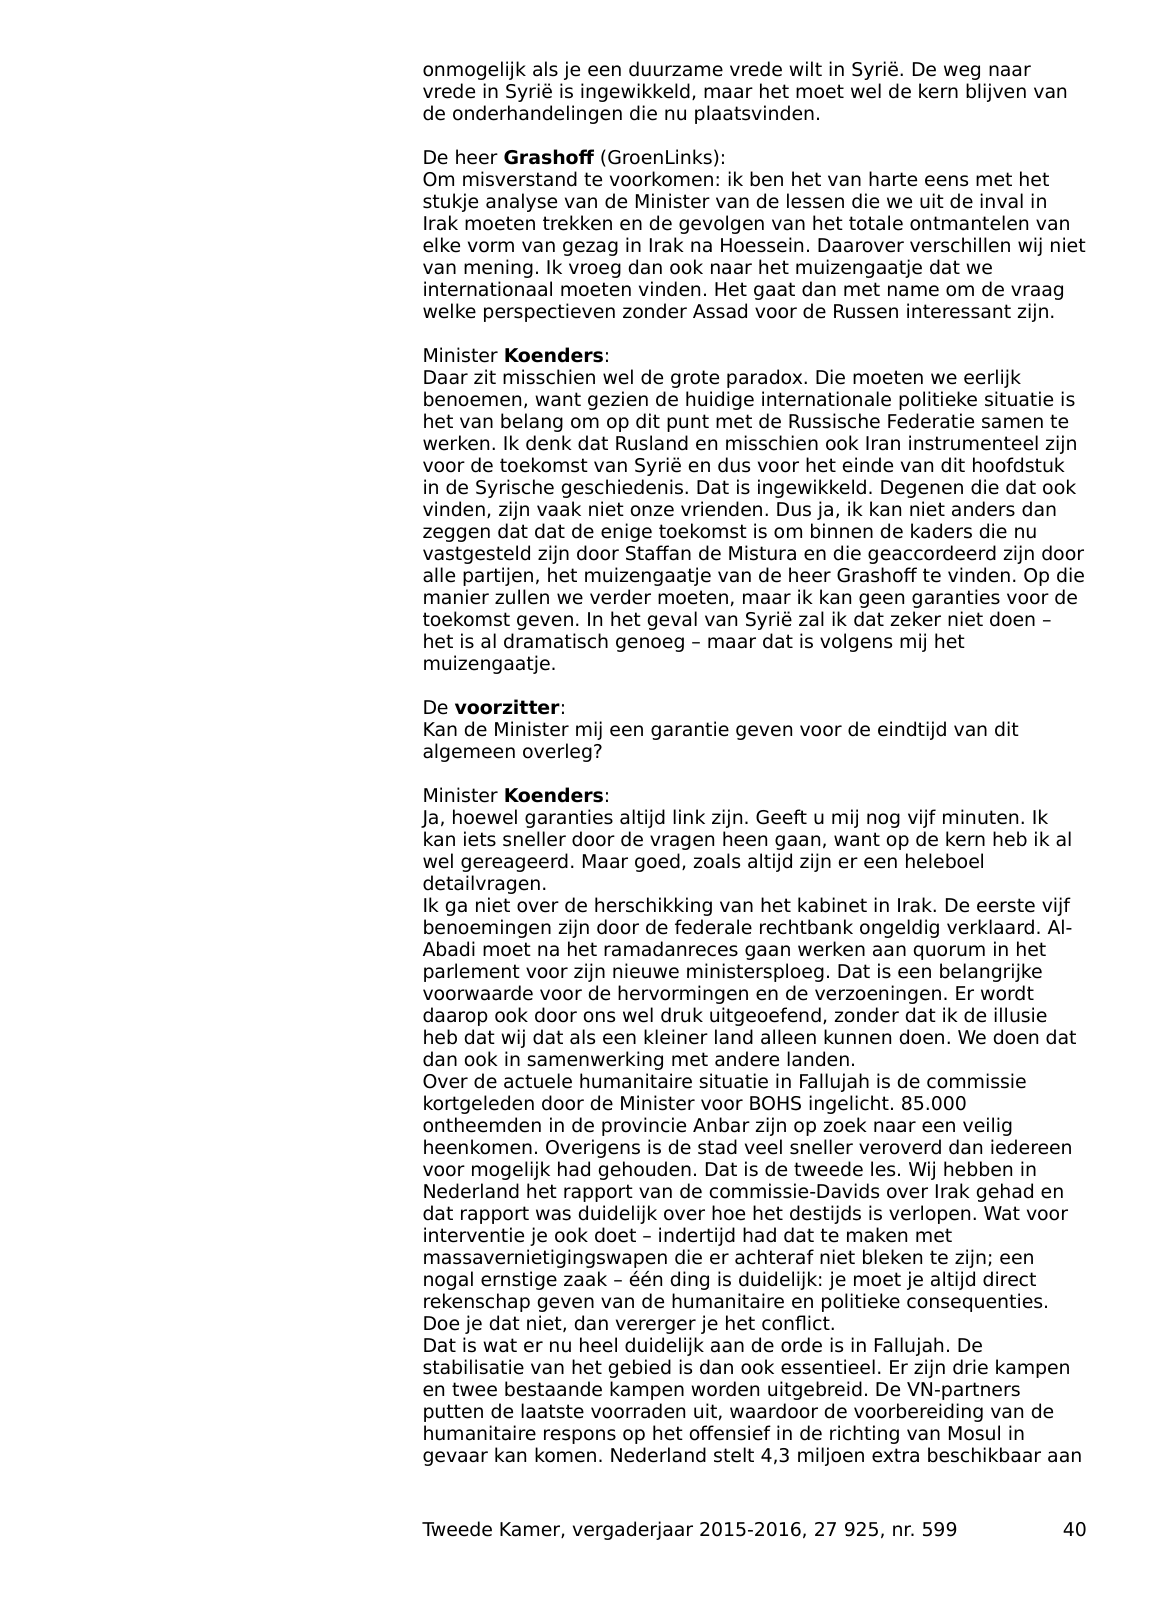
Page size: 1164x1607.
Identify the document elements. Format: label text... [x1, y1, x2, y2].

text onmogelijk als je een duurzame vrede wilt in Syrië. De weg naar vrede in Syrië is ingewikkeld, maar het moet wel de kern blijven van de onderhandelingen die nu plaatsvinden. [422, 59, 1087, 125]
text Daar zit misschien wel de grote paradox. Die moeten we eerlijk benoemen, want gezien de huidige internationale politieke situatie is het van belang om op dit punt met de Russische Federatie samen te werken. Ik denk dat Rusland en misschien ook Iran instrumenteel zijn voor de toekomst van Syrië en dus voor het einde van dit hoofdstuk in de Syrische geschiedenis. Dat is ingewikkeld. Degenen die dat ook vinden, zijn vaak niet onze vrienden. Dus ja, ik kan niet anders dan zeggen dat dat de enige toekomst is om binnen de kaders die nu vastgesteld zijn door Staffan de Mistura en die geaccordeerd zijn door alle partijen, het muizengaatje van de heer Grashoff te vinden. Op die manier zullen we verder moeten, maar ik kan geen garanties voor de toekomst geven. In het geval van Syrië zal ik dat zeker niet doen – het is al dramatisch genoeg – maar dat is volgens mij het muizengaatje. [422, 367, 1087, 675]
text Minister Koenders: [422, 785, 1087, 807]
text Om misverstand te voorkomen: ik ben het van harte eens met het stukje analyse van de Minister van de lessen die we uit de inval in Irak moeten trekken en de gevolgen van het totale ontmantelen van elke vorm van gezag in Irak na Hoessein. Daarover verschillen wij niet van mening. Ik vroeg dan ook naar het muizengaatje dat we internationaal moeten vinden. Het gaat dan met name om de vraag welke perspectieven zonder Assad voor de Russen interessant zijn. [422, 169, 1087, 323]
text Over de actuele humanitaire situatie in Fallujah is de commissie kortgeleden door de Minister voor BOHS ingelicht. 85.000 ontheemden in de provincie Anbar zijn op zoek naar een veilig heenkomen. Overigens is de stad veel sneller veroverd dan iedereen voor mogelijk had gehouden. Dat is de tweede les. Wij hebben in Nederland het rapport van de commissie-Davids over Irak gehad en dat rapport was duidelijk over hoe het destijds is verlopen. Wat voor interventie je ook doet – indertijd had dat te maken met massavernietigingswapen die er achteraf niet bleken te zijn; een nogal ernstige zaak – één ding is duidelijk: je moet je altijd direct rekenschap geven van de humanitaire en politieke consequenties. Doe je dat niet, dan vererger je het conflict. [422, 1071, 1087, 1335]
text De voorzitter: [422, 697, 1087, 719]
text Dat is wat er nu heel duidelijk aan de orde is in Fallujah. De stabilisatie van het gebied is dan ook essentieel. Er zijn drie kampen en twee bestaande kampen worden uitgebreid. De VN-partners putten de laatste voorraden uit, waardoor de voorbereiding van de humanitaire respons op het offensief in de richting van Mosul in gevaar kan komen. Nederland stelt 4,3 miljoen extra beschikbaar aan [422, 1335, 1087, 1467]
text De heer Grashoff (GroenLinks): [422, 147, 1087, 169]
text Ja, hoewel garanties altijd link zijn. Geeft u mij nog vijf minuten. Ik kan iets sneller door de vragen heen gaan, want op de kern heb ik al wel gereageerd. Maar goed, zoals altijd zijn er een heleboel detailvragen. [422, 807, 1087, 895]
text Minister Koenders: [422, 345, 1087, 367]
text Kan de Minister mij een garantie geven voor de eindtijd van dit algemeen overleg? [422, 719, 1087, 763]
text Ik ga niet over de herschikking van het kabinet in Irak. De eerste vijf benoemingen zijn door de federale rechtbank ongeldig verklaard. Al-Abadi moet na het ramadanreces gaan werken aan quorum in het parlement voor zijn nieuwe ministersploeg. Dat is een belangrijke voorwaarde voor de hervormingen en de verzoeningen. Er wordt daarop ook door ons wel druk uitgeoefend, zonder dat ik de illusie heb dat wij dat als een kleiner land alleen kunnen doen. We doen dat dan ook in samenwerking met andere landen. [422, 895, 1087, 1071]
